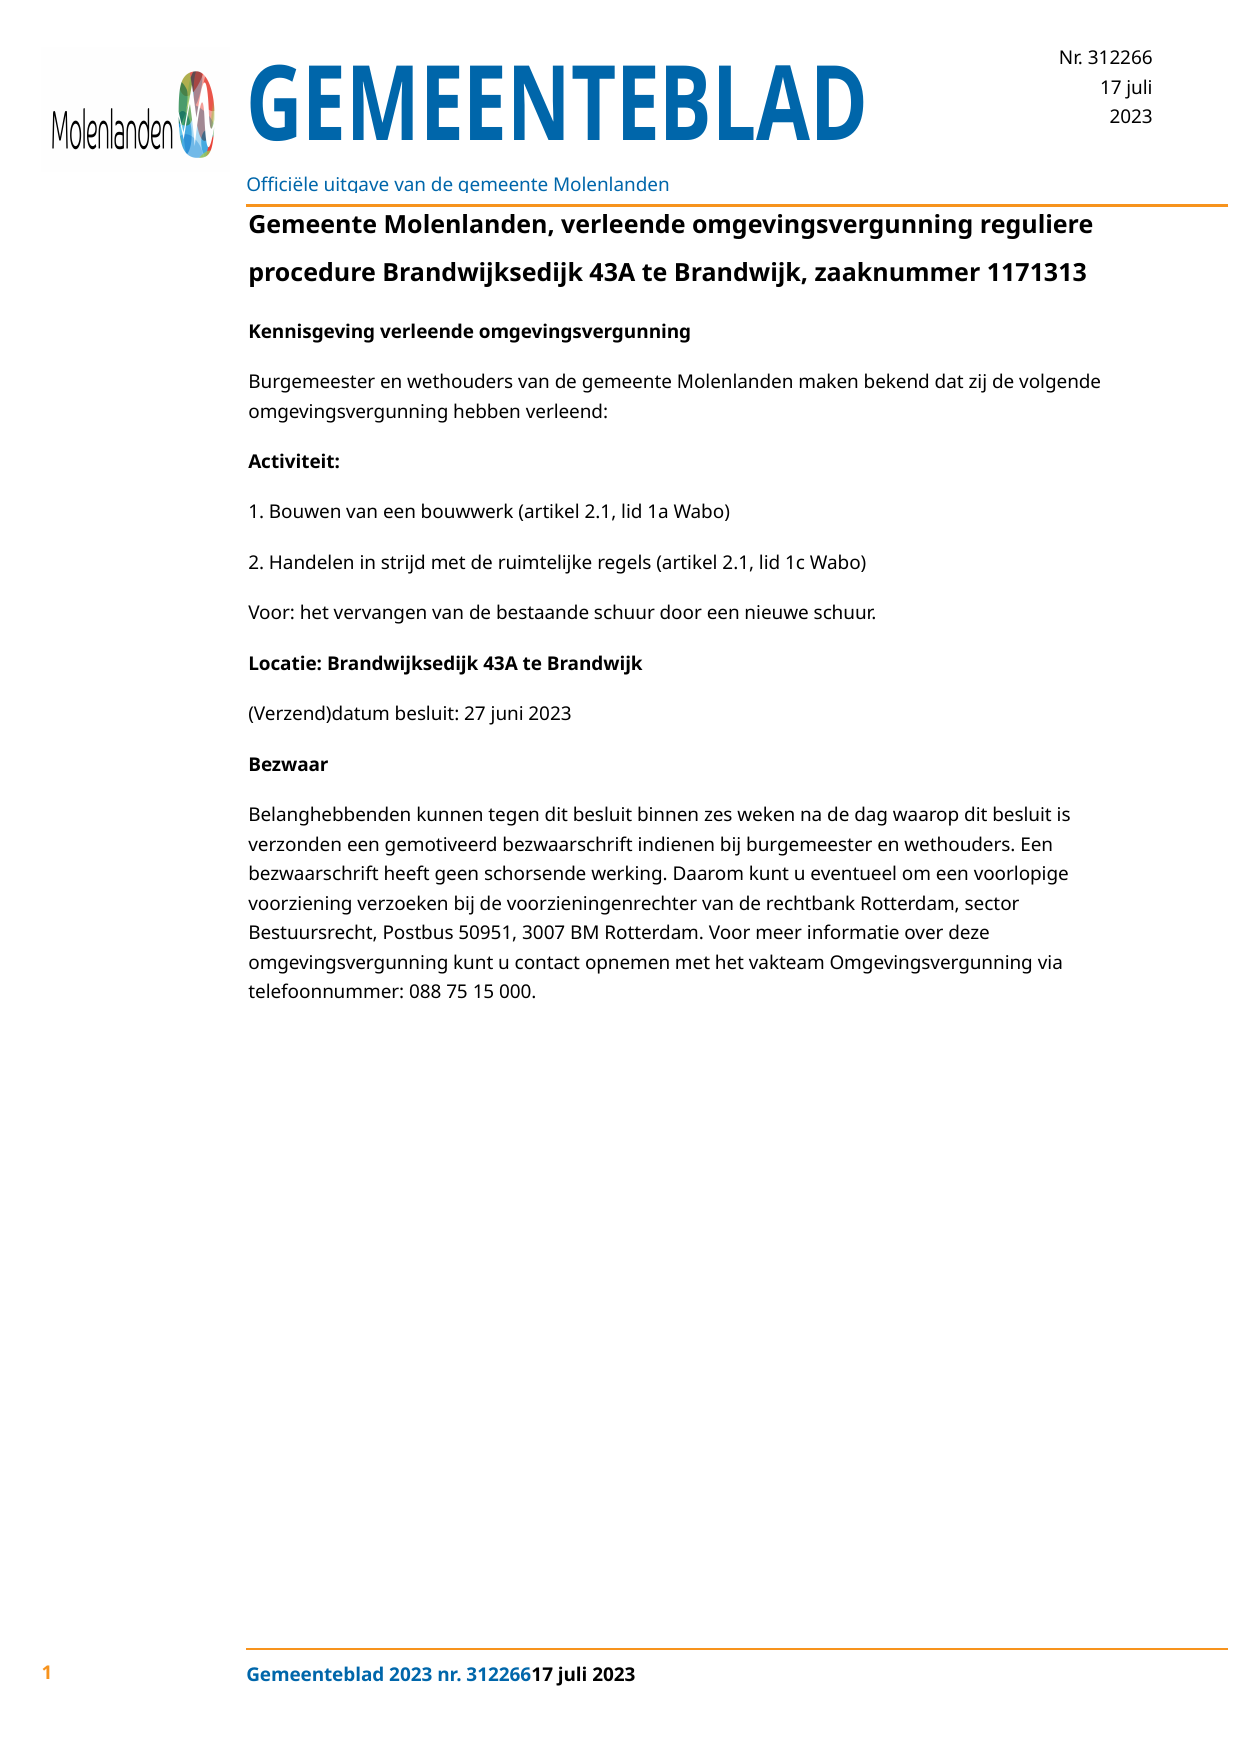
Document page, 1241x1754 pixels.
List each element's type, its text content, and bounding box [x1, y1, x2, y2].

text Activiteit: [248, 448, 1152, 474]
text 1. Bouwen van een bouwwerk (artikel 2.1, lid 1a Wabo) [248, 499, 1152, 524]
text 2. Handelen in strijd met de ruimtelijke regels (artikel 2.1, lid 1c Wabo) [248, 549, 1152, 575]
picture [41, 47, 231, 172]
text Burgemeester en wethouders van de gemeente Molenlanden maken bekend dat zij de volgende omgevingsvergunning hebben verleend: [248, 368, 1152, 424]
text (Verzend)datum besluit: 27 juni 2023 [248, 700, 1152, 726]
text Voor: het vervangen van de bestaande schuur door een nieuwe schuur. [248, 599, 1152, 625]
text Bezwaar [248, 751, 1152, 777]
text Kennisgeving verleende omgevingsvergunning [248, 318, 1152, 344]
text Locatie: Brandwijksedijk 43A te Brandwijk [248, 650, 1152, 676]
text Gemeente Molenlanden, verleende omgevingsvergunning reguliere procedure Brandwijksedijk 43A te Brandwijk, zaaknummer 1171313 [248, 207, 1152, 288]
text Belanghebbenden kunnen tegen dit besluit binnen zes weken na de dag waarop dit besluit is verzonden een gemotiveerd bezwaarschrift indienen bij burgemeester en wethouders. Een bezwaarschrift heeft geen schorsende werking. Daarom kunt u eventueel om een voorlopige voorziening verzoeken bij de voorzieningenrechter van de rechtbank Rotterdam, sector Bestuursrecht, Postbus 50951, 3007 BM Rotterdam. Voor meer informatie over deze omgevingsvergunning kunt u contact opnemen met het vakteam Omgevingsvergunning via telefoonnummer: 088 75 15 000. [248, 801, 1152, 1004]
